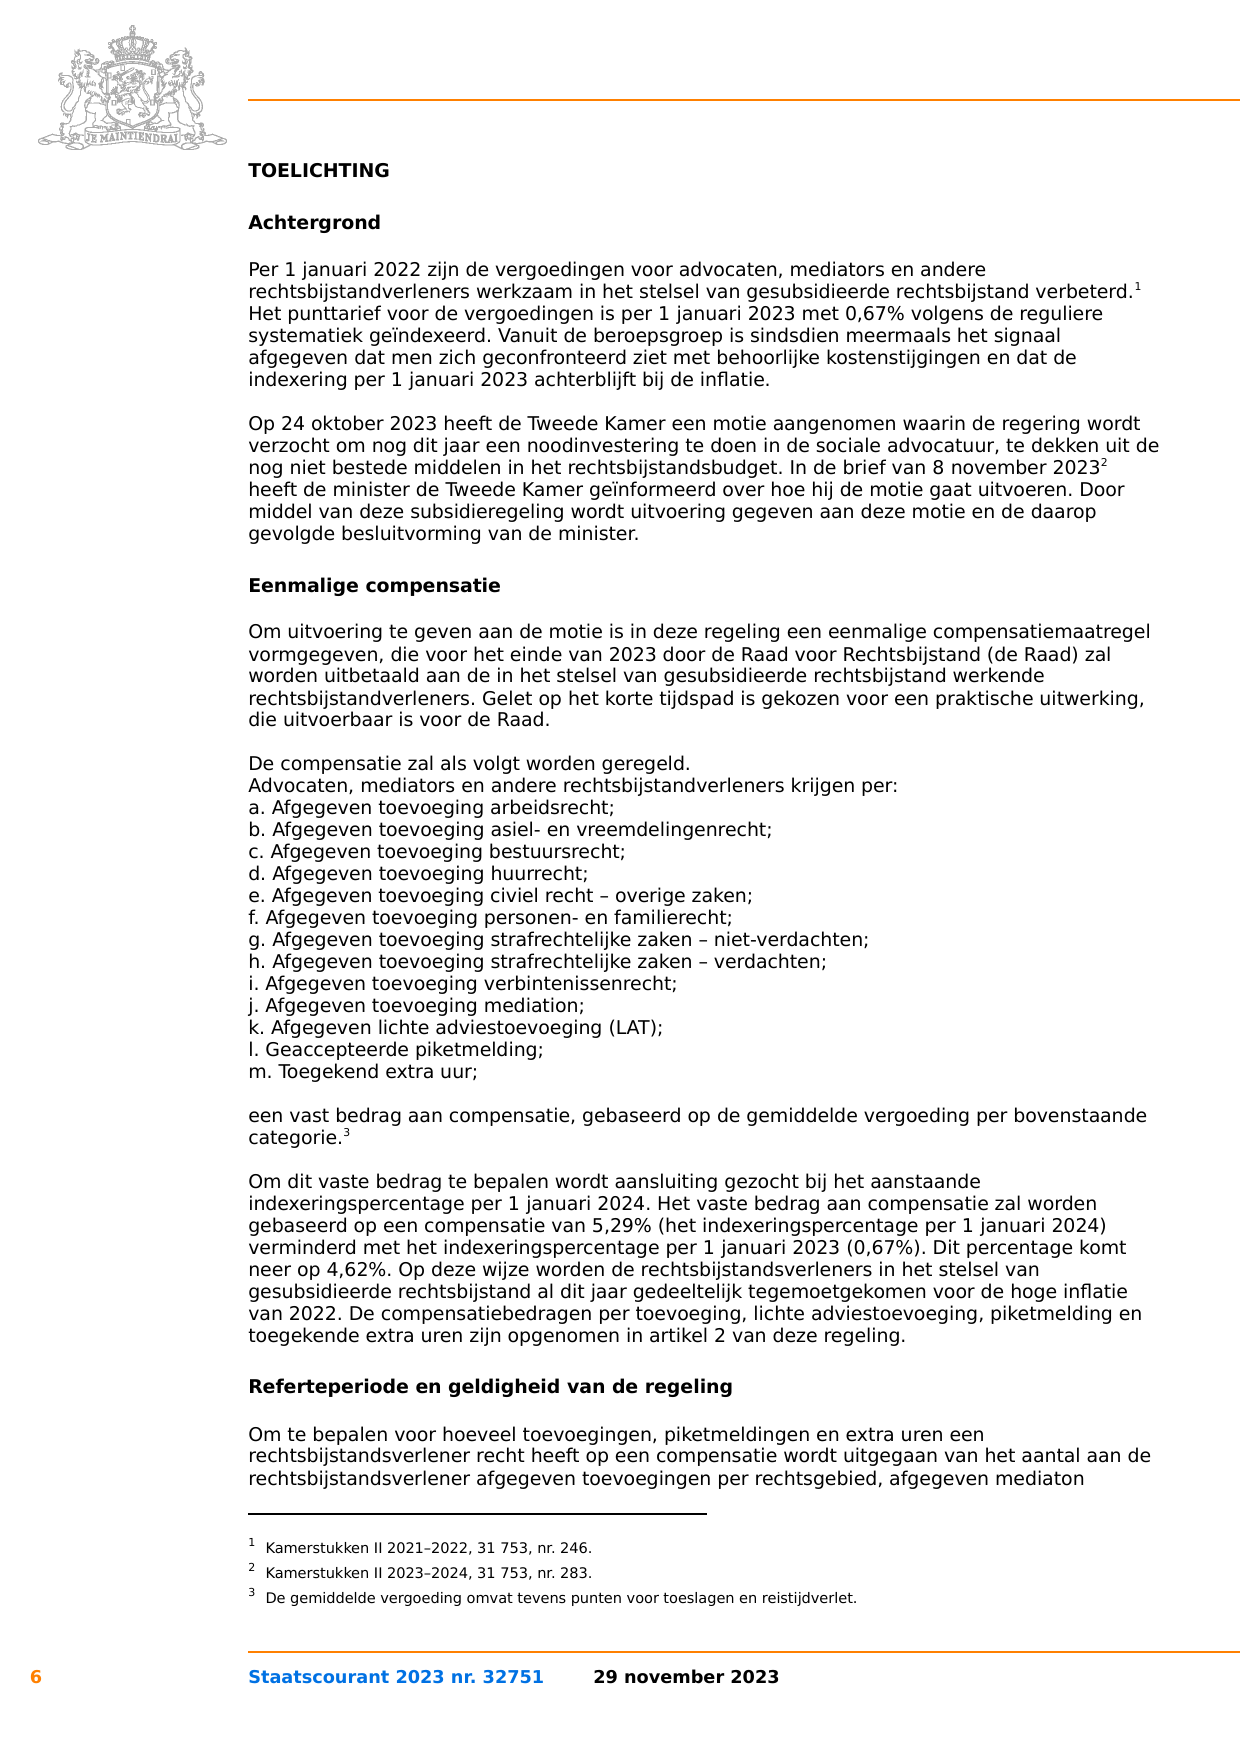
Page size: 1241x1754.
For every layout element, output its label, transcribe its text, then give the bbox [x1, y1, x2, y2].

text Advocaten, mediators en andere rechtsbijstandverleners krijgen per: [248, 775, 1163, 797]
text m. Toegekend extra uur; [248, 1061, 1163, 1083]
text g. Afgegeven toevoeging strafrechtelijke zaken – niet-verdachten; [248, 929, 1163, 951]
text l. Geaccepteerde piketmelding; [248, 1039, 1163, 1061]
subtitle Achtergrond [248, 212, 1163, 234]
text Kamerstukken II 2023–2024, 31 753, nr. 283. [248, 1561, 1163, 1583]
text i. Afgegeven toevoeging verbintenissenrecht; [248, 973, 1163, 995]
text a. Afgegeven toevoeging arbeidsrecht; [248, 797, 1163, 819]
text e. Afgegeven toevoeging civiel recht – overige zaken; [248, 885, 1163, 907]
text De gemiddelde vergoeding omvat tevens punten voor toeslagen en reistijdverlet. [248, 1586, 1163, 1608]
text j. Afgegeven toevoeging mediation; [248, 995, 1163, 1017]
subtitle Eenmalige compensatie [248, 574, 1163, 596]
picture [38, 25, 227, 150]
text b. Afgegeven toevoeging asiel- en vreemdelingenrecht; [248, 819, 1163, 841]
text Om uitvoering te geven aan de motie is in deze regeling een eenmalige compensatiemaatregel vormgegeven, die voor het einde van 2023 door de Raad voor Rechtsbijstand (de Raad) zal worden uitbetaald aan de in het stelsel van gesubsidieerde rechtsbijstand werkende rechtsbijstandverleners. Gelet op het korte tijdspad is gekozen voor een praktische uitwerking, die uitvoerbaar is voor de Raad. [248, 621, 1163, 731]
text een vast bedrag aan compensatie, gebaseerd op de gemiddelde vergoeding per bovenstaande categorie. [248, 1105, 1163, 1149]
text Kamerstukken II 2021–2022, 31 753, nr. 246. [248, 1536, 1163, 1558]
text f. Afgegeven toevoeging personen- en familierecht; [248, 907, 1163, 929]
text d. Afgegeven toevoeging huurrecht; [248, 863, 1163, 885]
text De compensatie zal als volgt worden geregeld. [248, 753, 1163, 775]
text Per 1 januari 2022 zijn de vergoedingen voor advocaten, mediators en andere rechtsbijstandverleners werkzaam in het stelsel van gesubsidieerde rechtsbijstand verbeterd. Het punttarief voor de vergoedingen is per 1 januari 2023 met 0,67% volgens de reguliere systematiek geïndexeerd. Vanuit de beroepsgroep is sindsdien meermaals het signaal afgegeven dat men zich geconfronteerd ziet met behoorlijke kostenstijgingen en dat de indexering per 1 januari 2023 achterblijft bij de inflatie. [248, 259, 1163, 391]
text Op 24 oktober 2023 heeft de Tweede Kamer een motie aangenomen waarin de regering wordt verzocht om nog dit jaar een noodinvestering te doen in de sociale advocatuur, te dekken uit de nog niet bestede middelen in het rechtsbijstandsbudget. In de brief van 8 november 2023 heeft de minister de Tweede Kamer geïnformeerd over hoe hij de motie gaat uitvoeren. Door middel van deze subsidieregeling wordt uitvoering gegeven aan deze motie en de daarop gevolgde besluitvorming van de minister. [248, 413, 1163, 544]
subtitle Referteperiode en geldigheid van de regeling [248, 1376, 1163, 1398]
text k. Afgegeven lichte adviestoevoeging (LAT); [248, 1017, 1163, 1039]
text h. Afgegeven toevoeging strafrechtelijke zaken – verdachten; [248, 951, 1163, 973]
text Om te bepalen voor hoeveel toevoegingen, piketmeldingen en extra uren een rechtsbijstandsverlener recht heeft op een compensatie wordt uitgegaan van het aantal aan de rechtsbijstandsverlener afgegeven toevoegingen per rechtsgebied, afgegeven mediaton [248, 1423, 1163, 1489]
subtitle TOELICHTING [248, 160, 1163, 182]
text Om dit vaste bedrag te bepalen wordt aansluiting gezocht bij het aanstaande indexeringspercentage per 1 januari 2024. Het vaste bedrag aan compensatie zal worden gebaseerd op een compensatie van 5,29% (het indexeringspercentage per 1 januari 2024) verminderd met het indexeringspercentage per 1 januari 2023 (0,67%). Dit percentage komt neer op 4,62%. Op deze wijze worden de rechtsbijstandsverleners in het stelsel van gesubsidieerde rechtsbijstand al dit jaar gedeeltelijk tegemoetgekomen voor de hoge inflatie van 2022. De compensatiebedragen per toevoeging, lichte adviestoevoeging, piketmelding en toegekende extra uren zijn opgenomen in artikel 2 van deze regeling. [248, 1171, 1163, 1346]
text c. Afgegeven toevoeging bestuursrecht; [248, 841, 1163, 863]
